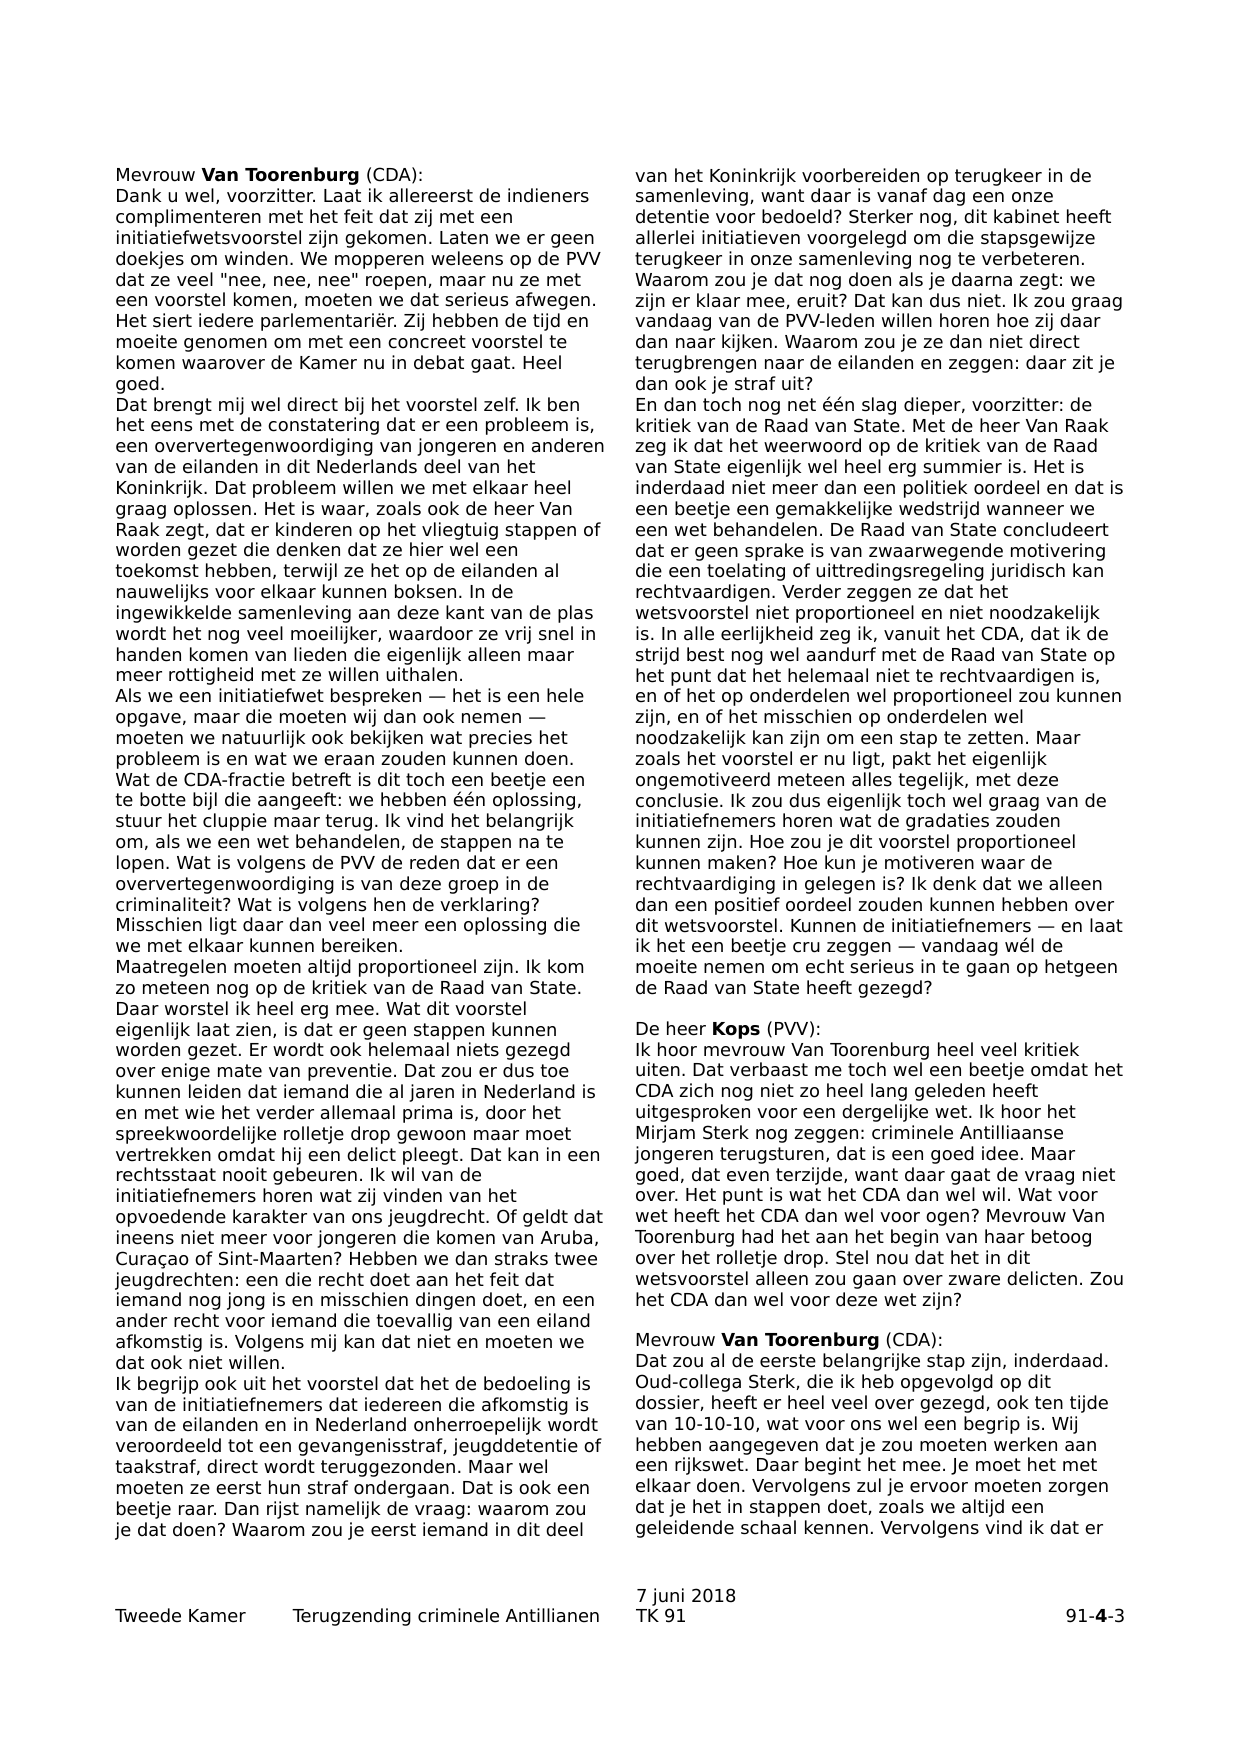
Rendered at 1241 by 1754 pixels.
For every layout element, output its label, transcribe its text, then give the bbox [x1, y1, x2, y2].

text Als we een initiatiefwet bespreken — het is een hele opgave, maar die moeten wij dan ook nemen — moeten we natuurlijk ook bekijken wat precies het probleem is en wat we eraan zouden kunnen doen. Wat de CDA-fractie betreft is dit toch een beetje een te botte bijl die aangeeft: we hebben één oplossing, stuur het cluppie maar terug. Ik vind het belangrijk om, als we een wet behandelen, de stappen na te lopen. Wat is volgens de PVV de reden dat er een oververtegenwoordiging is van deze groep in de criminaliteit? Wat is volgens hen de verklaring? Misschien ligt daar dan veel meer een oplossing die we met elkaar kunnen bereiken. [115, 686, 605, 957]
text Dank u wel, voorzitter. Laat ik allereerst de indieners complimenteren met het feit dat zij met een initiatiefwetsvoorstel zijn gekomen. Laten we er geen doekjes om winden. We mopperen weleens op de PVV dat ze veel "nee, nee, nee" roepen, maar nu ze met een voorstel komen, moeten we dat serieus afwegen. Het siert iedere parlementariër. Zij hebben de tijd en moeite genomen om met een concreet voorstel te komen waarover de Kamer nu in debat gaat. Heel goed. [115, 186, 605, 394]
text En dan toch nog net één slag dieper, voorzitter: de kritiek van de Raad van State. Met de heer Van Raak zeg ik dat het weerwoord op de kritiek van de Raad van State eigenlijk wel heel erg summier is. Het is inderdaad niet meer dan een politiek oordeel en dat is een beetje een gemakkelijke wedstrijd wanneer we een wet behandelen. De Raad van State concludeert dat er geen sprake is van zwaarwegende motivering die een toelating of uittredingsregeling juridisch kan rechtvaardigen. Verder zeggen ze dat het wetsvoorstel niet proportioneel en niet noodzakelijk is. In alle eerlijkheid zeg ik, vanuit het CDA, dat ik de strijd best nog wel aandurf met de Raad van State op het punt dat het helemaal niet te rechtvaardigen is, en of het op onderdelen wel proportioneel zou kunnen zijn, en of het misschien op onderdelen wel noodzakelijk kan zijn om een stap te zetten. Maar zoals het voorstel er nu ligt, pakt het eigenlijk ongemotiveerd meteen alles tegelijk, met deze conclusie. Ik zou dus eigenlijk toch wel graag van de initiatiefnemers horen wat de gradaties zouden kunnen zijn. Hoe zou je dit voorstel proportioneel kunnen maken? Hoe kun je motiveren waar de rechtvaardiging in gelegen is? Ik denk dat we alleen dan een positief oordeel zouden kunnen hebben over dit wetsvoorstel. Kunnen de initiatiefnemers — en laat ik het een beetje cru zeggen — vandaag wél de moeite nemen om echt serieus in te gaan op hetgeen de Raad van State heeft gezegd? [635, 394, 1125, 999]
text Mevrouw Van Toorenburg (CDA): [115, 165, 605, 186]
text Ik begrijp ook uit het voorstel dat het de bedoeling is van de initiatiefnemers dat iedereen die afkomstig is van de eilanden en in Nederland onherroepelijk wordt veroordeeld tot een gevangenisstraf, jeugddetentie of taakstraf, direct wordt teruggezonden. Maar wel moeten ze eerst hun straf ondergaan. Dat is ook een beetje raar. Dan rijst namelijk de vraag: waarom zou je dat doen? Waarom zou je eerst iemand in dit deel [115, 1373, 605, 1540]
text Mevrouw Van Toorenburg (CDA): [635, 1330, 1125, 1351]
text Dat zou al de eerste belangrijke stap zijn, inderdaad. Oud-collega Sterk, die ik heb opgevolgd op dit dossier, heeft er heel veel over gezegd, ook ten tijde van 10-10-10, wat voor ons wel een begrip is. Wij hebben aangegeven dat je zou moeten werken aan een rijkswet. Daar begint het mee. Je moet het met elkaar doen. Vervolgens zul je ervoor moeten zorgen dat je het in stappen doet, zoals we altijd een geleidende schaal kennen. Vervolgens vind ik dat er [635, 1351, 1125, 1538]
text De heer Kops (PVV): [635, 1019, 1125, 1039]
text Ik hoor mevrouw Van Toorenburg heel veel kritiek uiten. Dat verbaast me toch wel een beetje omdat het CDA zich nog niet zo heel lang geleden heeft uitgesproken voor een dergelijke wet. Ik hoor het Mirjam Sterk nog zeggen: criminele Antilliaanse jongeren terugsturen, dat is een goed idee. Maar goed, dat even terzijde, want daar gaat de vraag niet over. Het punt is wat het CDA dan wel wil. Wat voor wet heeft het CDA dan wel voor ogen? Mevrouw Van Toorenburg had het aan het begin van haar betoog over het rolletje drop. Stel nou dat het in dit wetsvoorstel alleen zou gaan over zware delicten. Zou het CDA dan wel voor deze wet zijn? [635, 1039, 1125, 1310]
text Dat brengt mij wel direct bij het voorstel zelf. Ik ben het eens met de constatering dat er een probleem is, een oververtegenwoordiging van jongeren en anderen van de eilanden in dit Nederlands deel van het Koninkrijk. Dat probleem willen we met elkaar heel graag oplossen. Het is waar, zoals ook de heer Van Raak zegt, dat er kinderen op het vliegtuig stappen of worden gezet die denken dat ze hier wel een toekomst hebben, terwijl ze het op de eilanden al nauwelijks voor elkaar kunnen boksen. In de ingewikkelde samenleving aan deze kant van de plas wordt het nog veel moeilijker, waardoor ze vrij snel in handen komen van lieden die eigenlijk alleen maar meer rottigheid met ze willen uithalen. [115, 394, 605, 686]
text van het Koninkrijk voorbereiden op terugkeer in de samenleving, want daar is vanaf dag een onze detentie voor bedoeld? Sterker nog, dit kabinet heeft allerlei initiatieven voorgelegd om die stapsgewijze terugkeer in onze samenleving nog te verbeteren. Waarom zou je dat nog doen als je daarna zegt: we zijn er klaar mee, eruit? Dat kan dus niet. Ik zou graag vandaag van de PVV-leden willen horen hoe zij daar dan naar kijken. Waarom zou je ze dan niet direct terugbrengen naar de eilanden en zeggen: daar zit je dan ook je straf uit? [635, 165, 1125, 394]
text Maatregelen moeten altijd proportioneel zijn. Ik kom zo meteen nog op de kritiek van de Raad van State. Daar worstel ik heel erg mee. Wat dit voorstel eigenlijk laat zien, is dat er geen stappen kunnen worden gezet. Er wordt ook helemaal niets gezegd over enige mate van preventie. Dat zou er dus toe kunnen leiden dat iemand die al jaren in Nederland is en met wie het verder allemaal prima is, door het spreekwoordelijke rolletje drop gewoon maar moet vertrekken omdat hij een delict pleegt. Dat kan in een rechtsstaat nooit gebeuren. Ik wil van de initiatiefnemers horen wat zij vinden van het opvoedende karakter van ons jeugdrecht. Of geldt dat ineens niet meer voor jongeren die komen van Aruba, Curaçao of Sint-Maarten? Hebben we dan straks twee jeugdrechten: een die recht doet aan het feit dat iemand nog jong is en misschien dingen doet, en een ander recht voor iemand die toevallig van een eiland afkomstig is. Volgens mij kan dat niet en moeten we dat ook niet willen. [115, 957, 605, 1373]
